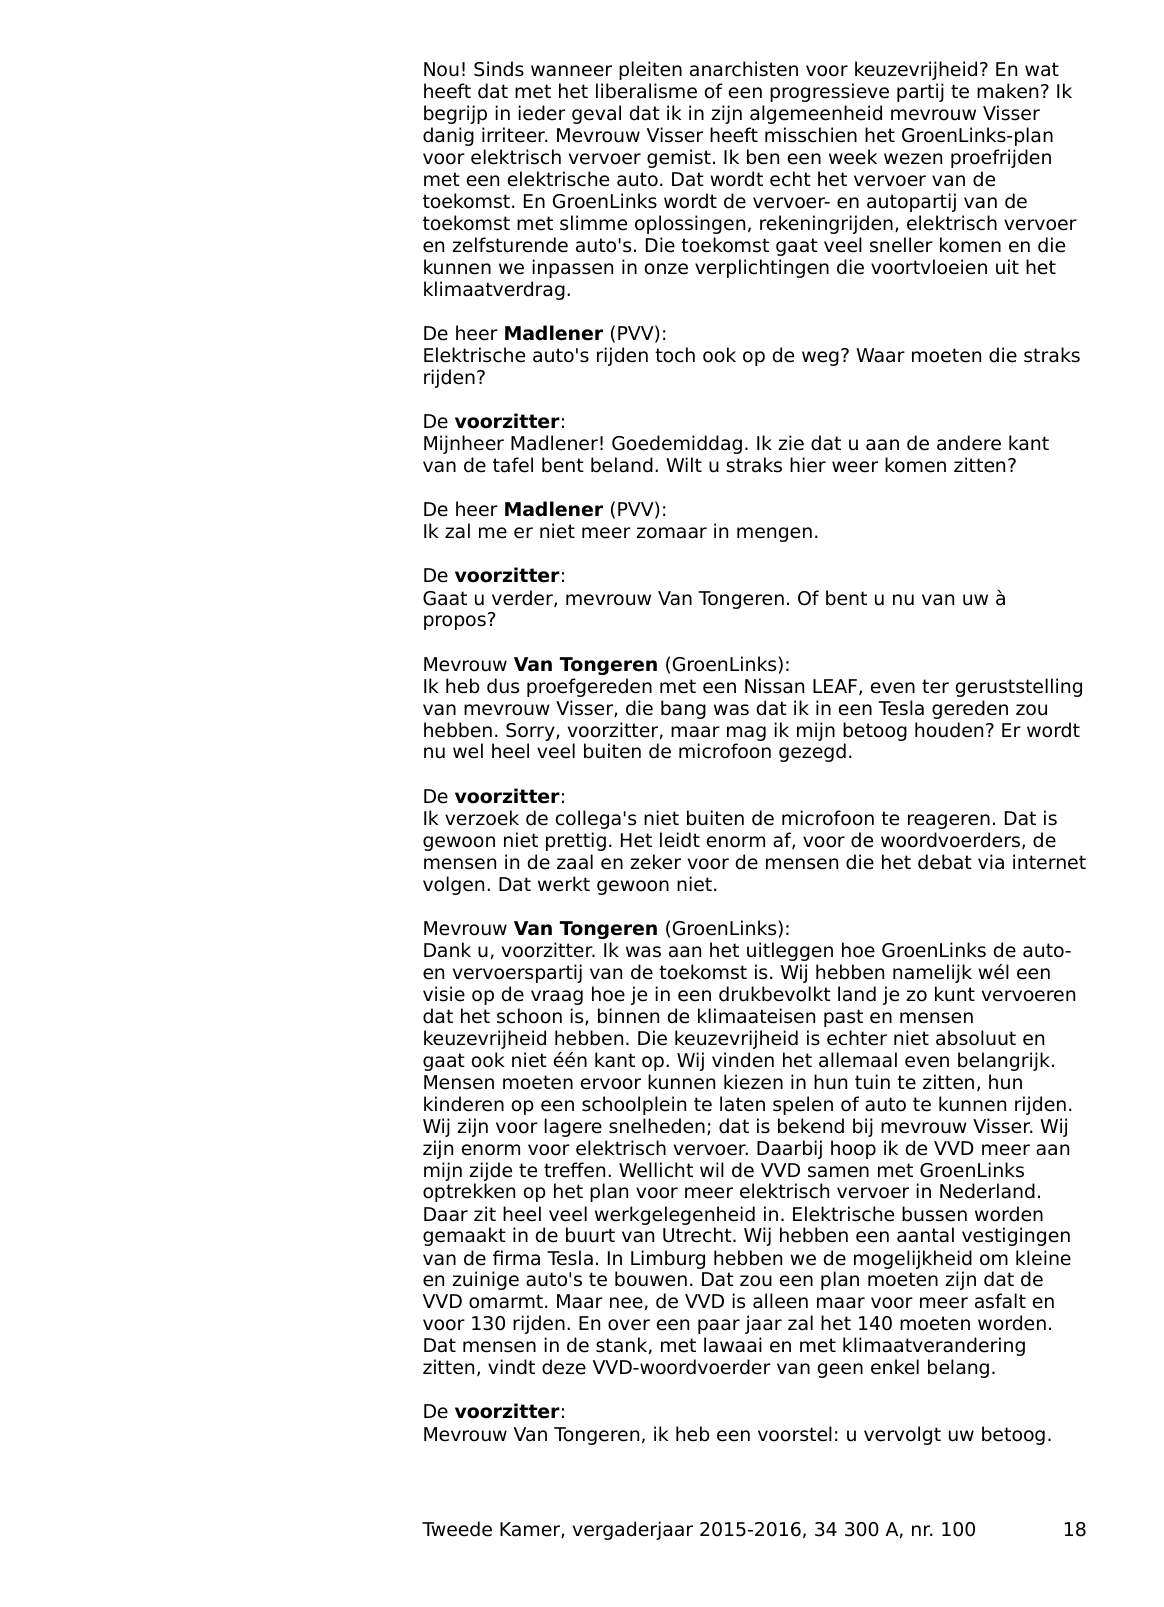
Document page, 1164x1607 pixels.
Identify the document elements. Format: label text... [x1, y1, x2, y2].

text Nou! Sinds wanneer pleiten anarchisten voor keuzevrijheid? En wat heeft dat met het liberalisme of een progressieve partij te maken? Ik begrijp in ieder geval dat ik in zijn algemeenheid mevrouw Visser danig irriteer. Mevrouw Visser heeft misschien het GroenLinks-plan voor elektrisch vervoer gemist. Ik ben een week wezen proefrijden met een elektrische auto. Dat wordt echt het vervoer van de toekomst. En GroenLinks wordt de vervoer- en autopartij van de toekomst met slimme oplossingen, rekeningrijden, elektrisch vervoer en zelfsturende auto's. Die toekomst gaat veel sneller komen en die kunnen we inpassen in onze verplichtingen die voortvloeien uit het klimaatverdrag. [422, 59, 1087, 301]
text De heer Madlener (PVV): [422, 499, 1087, 521]
text De voorzitter: [422, 411, 1087, 433]
text De voorzitter: [422, 1401, 1087, 1423]
text Elektrische auto's rijden toch ook op de weg? Waar moeten die straks rijden? [422, 345, 1087, 389]
text Ik zal me er niet meer zomaar in mengen. [422, 521, 1087, 543]
text Dank u, voorzitter. Ik was aan het uitleggen hoe GroenLinks de auto- en vervoerspartij van de toekomst is. Wij hebben namelijk wél een visie op de vraag hoe je in een drukbevolkt land je zo kunt vervoeren dat het schoon is, binnen de klimaateisen past en mensen keuzevrijheid hebben. Die keuzevrijheid is echter niet absoluut en gaat ook niet één kant op. Wij vinden het allemaal even belangrijk. Mensen moeten ervoor kunnen kiezen in hun tuin te zitten, hun kinderen op een schoolplein te laten spelen of auto te kunnen rijden. Wij zijn voor lagere snelheden; dat is bekend bij mevrouw Visser. Wij zijn enorm voor elektrisch vervoer. Daarbij hoop ik de VVD meer aan mijn zijde te treffen. Wellicht wil de VVD samen met GroenLinks optrekken op het plan voor meer elektrisch vervoer in Nederland. Daar zit heel veel werkgelegenheid in. Elektrische bussen worden gemaakt in de buurt van Utrecht. Wij hebben een aantal vestigingen van de firma Tesla. In Limburg hebben we de mogelijkheid om kleine en zuinige auto's te bouwen. Dat zou een plan moeten zijn dat de VVD omarmt. Maar nee, de VVD is alleen maar voor meer asfalt en voor 130 rijden. En over een paar jaar zal het 140 moeten worden. Dat mensen in de stank, met lawaai en met klimaatverandering zitten, vindt deze VVD-woordvoerder van geen enkel belang. [422, 940, 1087, 1379]
text Ik heb dus proefgereden met een Nissan LEAF, even ter geruststelling van mevrouw Visser, die bang was dat ik in een Tesla gereden zou hebben. Sorry, voorzitter, maar mag ik mijn betoog houden? Er wordt nu wel heel veel buiten de microfoon gezegd. [422, 676, 1087, 763]
text De voorzitter: [422, 786, 1087, 808]
text Gaat u verder, mevrouw Van Tongeren. Of bent u nu van uw à propos? [422, 587, 1087, 631]
text Mevrouw Van Tongeren (GroenLinks): [422, 653, 1087, 676]
text Mevrouw Van Tongeren, ik heb een voorstel: u vervolgt uw betoog. [422, 1423, 1087, 1445]
text De heer Madlener (PVV): [422, 323, 1087, 345]
text Ik verzoek de collega's niet buiten de microfoon te reageren. Dat is gewoon niet prettig. Het leidt enorm af, voor de woordvoerders, de mensen in de zaal en zeker voor de mensen die het debat via internet volgen. Dat werkt gewoon niet. [422, 808, 1087, 896]
text De voorzitter: [422, 565, 1087, 587]
text Mijnheer Madlener! Goedemiddag. Ik zie dat u aan de andere kant van de tafel bent beland. Wilt u straks hier weer komen zitten? [422, 433, 1087, 477]
text Mevrouw Van Tongeren (GroenLinks): [422, 918, 1087, 940]
